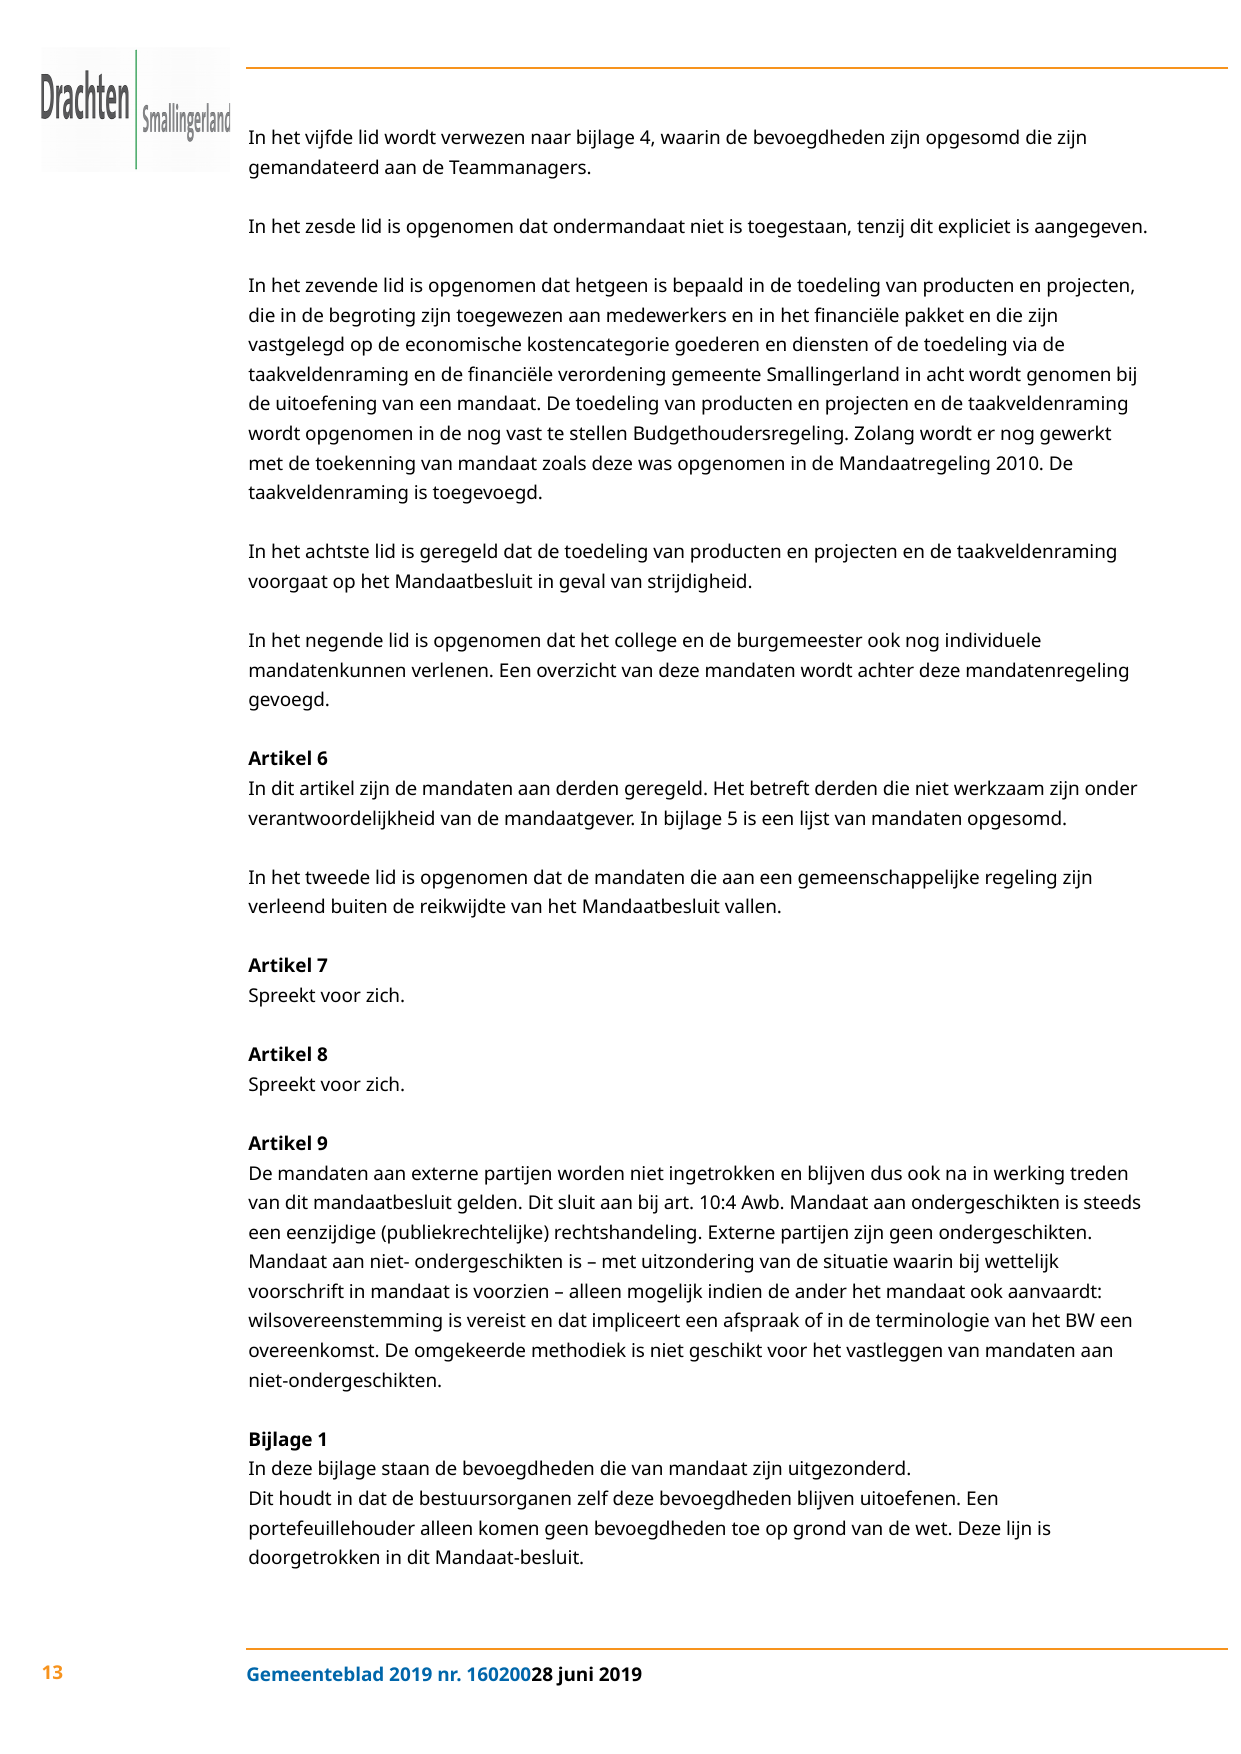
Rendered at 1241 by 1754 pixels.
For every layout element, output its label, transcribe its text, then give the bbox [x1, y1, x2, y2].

text Bijlage 1 [248, 1426, 1152, 1452]
text De mandaten aan externe partijen worden niet ingetrokken en blijven dus ook na in werking treden van dit mandaatbesluit gelden. Dit sluit aan bij art. 10:4 Awb. Mandaat aan ondergeschikten is steeds een eenzijdige (publiekrechtelijke) rechtshandeling. Externe partijen zijn geen ondergeschikten. Mandaat aan niet- ondergeschikten is – met uitzondering van de situatie waarin bij wettelijk voorschrift in mandaat is voorzien – alleen mogelijk indien de ander het mandaat ook aanvaardt: wilsovereenstemming is vereist en dat impliceert een afspraak of in de terminologie van het BW een overeenkomst. De omgekeerde methodiek is niet geschikt voor het vastleggen van mandaten aan niet-ondergeschikten. [248, 1160, 1152, 1393]
text In dit artikel zijn de mandaten aan derden geregeld. Het betreft derden die niet werkzaam zijn onder verantwoordelijkheid van de mandaatgever. In bijlage 5 is een lijst van mandaten opgesomd. [248, 775, 1152, 831]
text In het zevende lid is opgenomen dat hetgeen is bepaald in de toedeling van producten en projecten, die in de begroting zijn toegewezen aan medewerkers en in het financiële pakket en die zijn vastgelegd op de economische kostencategorie goederen en diensten of de toedeling via de taakveldenraming en de financiële verordening gemeente Smallingerland in acht wordt genomen bij de uitoefening van een mandaat. De toedeling van producten en projecten en de taakveldenraming wordt opgenomen in de nog vast te stellen Budgethoudersregeling. Zolang wordt er nog gewerkt met de toekenning van mandaat zoals deze was opgenomen in de Mandaatregeling 2010. De taakveldenraming is toegevoegd. [248, 272, 1152, 505]
text Artikel 6 [248, 746, 1152, 771]
text In het negende lid is opgenomen dat het college en de burgemeester ook nog individuele mandatenkunnen verlenen. Een overzicht van deze mandaten wordt achter deze mandatenregeling gevoegd. [248, 627, 1152, 712]
text Spreekt voor zich. [248, 982, 1152, 1008]
text Artikel 8 [248, 1041, 1152, 1067]
text Artikel 7 [248, 953, 1152, 978]
text Spreekt voor zich. [248, 1071, 1152, 1097]
text In het tweede lid is opgenomen dat de mandaten die aan een gemeenschappelijke regeling zijn verleend buiten de reikwijdte van het Mandaatbesluit vallen. [248, 864, 1152, 919]
text Artikel 9 [248, 1130, 1152, 1156]
text In het vijfde lid wordt verwezen naar bijlage 4, waarin de bevoegdheden zijn opgesomd die zijn gemandateerd aan de Teammanagers. [248, 124, 1152, 180]
text In het zesde lid is opgenomen dat ondermandaat niet is toegestaan, tenzij dit expliciet is aangegeven. [248, 213, 1152, 239]
text In deze bijlage staan de bevoegdheden die van mandaat zijn uitgezonderd. [248, 1456, 1152, 1481]
text Dit houdt in dat de bestuursorganen zelf deze bevoegdheden blijven uitoefenen. Een portefeuillehouder alleen komen geen bevoegdheden toe op grond van de wet. Deze lijn is doorgetrokken in dit Mandaat-besluit. [248, 1485, 1152, 1570]
picture [41, 47, 231, 172]
text In het achtste lid is geregeld dat de toedeling van producten en projecten en de taakveldenraming voorgaat op het Mandaatbesluit in geval van strijdigheid. [248, 538, 1152, 594]
